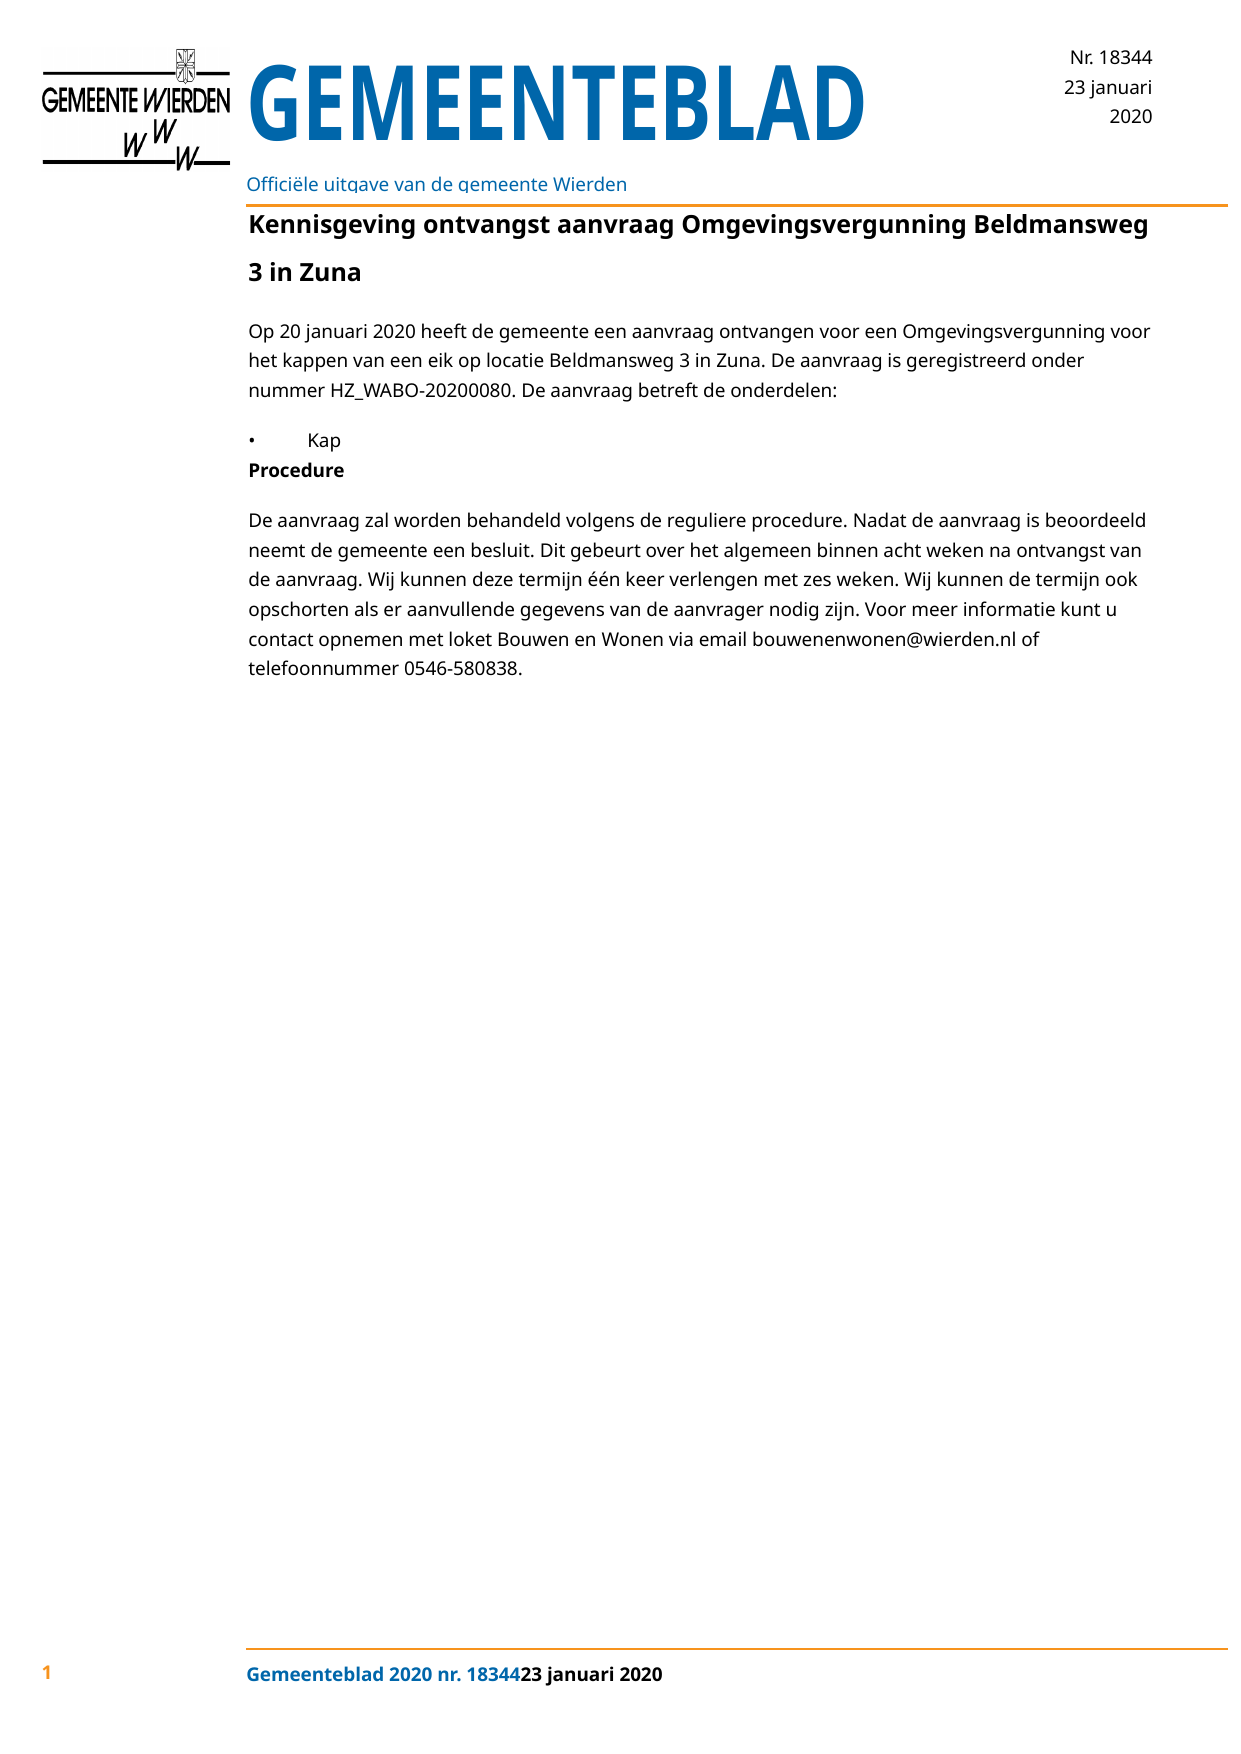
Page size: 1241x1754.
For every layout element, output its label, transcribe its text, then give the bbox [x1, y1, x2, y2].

text Kennisgeving ontvangst aanvraag Omgevingsvergunning Beldmansweg 3 in Zuna [248, 207, 1152, 288]
picture [41, 47, 231, 172]
list Kap [248, 427, 1152, 453]
text Op 20 januari 2020 heeft de gemeente een aanvraag ontvangen voor een Omgevingsvergunning voor het kappen van een eik op locatie Beldmansweg 3 in Zuna. De aanvraag is geregistreerd onder nummer HZ_WABO-20200080. De aanvraag betreft de onderdelen: [248, 318, 1152, 403]
text Procedure [248, 457, 1152, 483]
text De aanvraag zal worden behandeld volgens de reguliere procedure. Nadat de aanvraag is beoordeeld neemt de gemeente een besluit. Dit gebeurt over het algemeen binnen acht weken na ontvangst van de aanvraag. Wij kunnen deze termijn één keer verlengen met zes weken. Wij kunnen de termijn ook opschorten als er aanvullende gegevens van de aanvrager nodig zijn. Voor meer informatie kunt u contact opnemen met loket Bouwen en Wonen via email bouwenenwonen@wierden.nl of telefoonnummer 0546-580838. [248, 507, 1152, 681]
